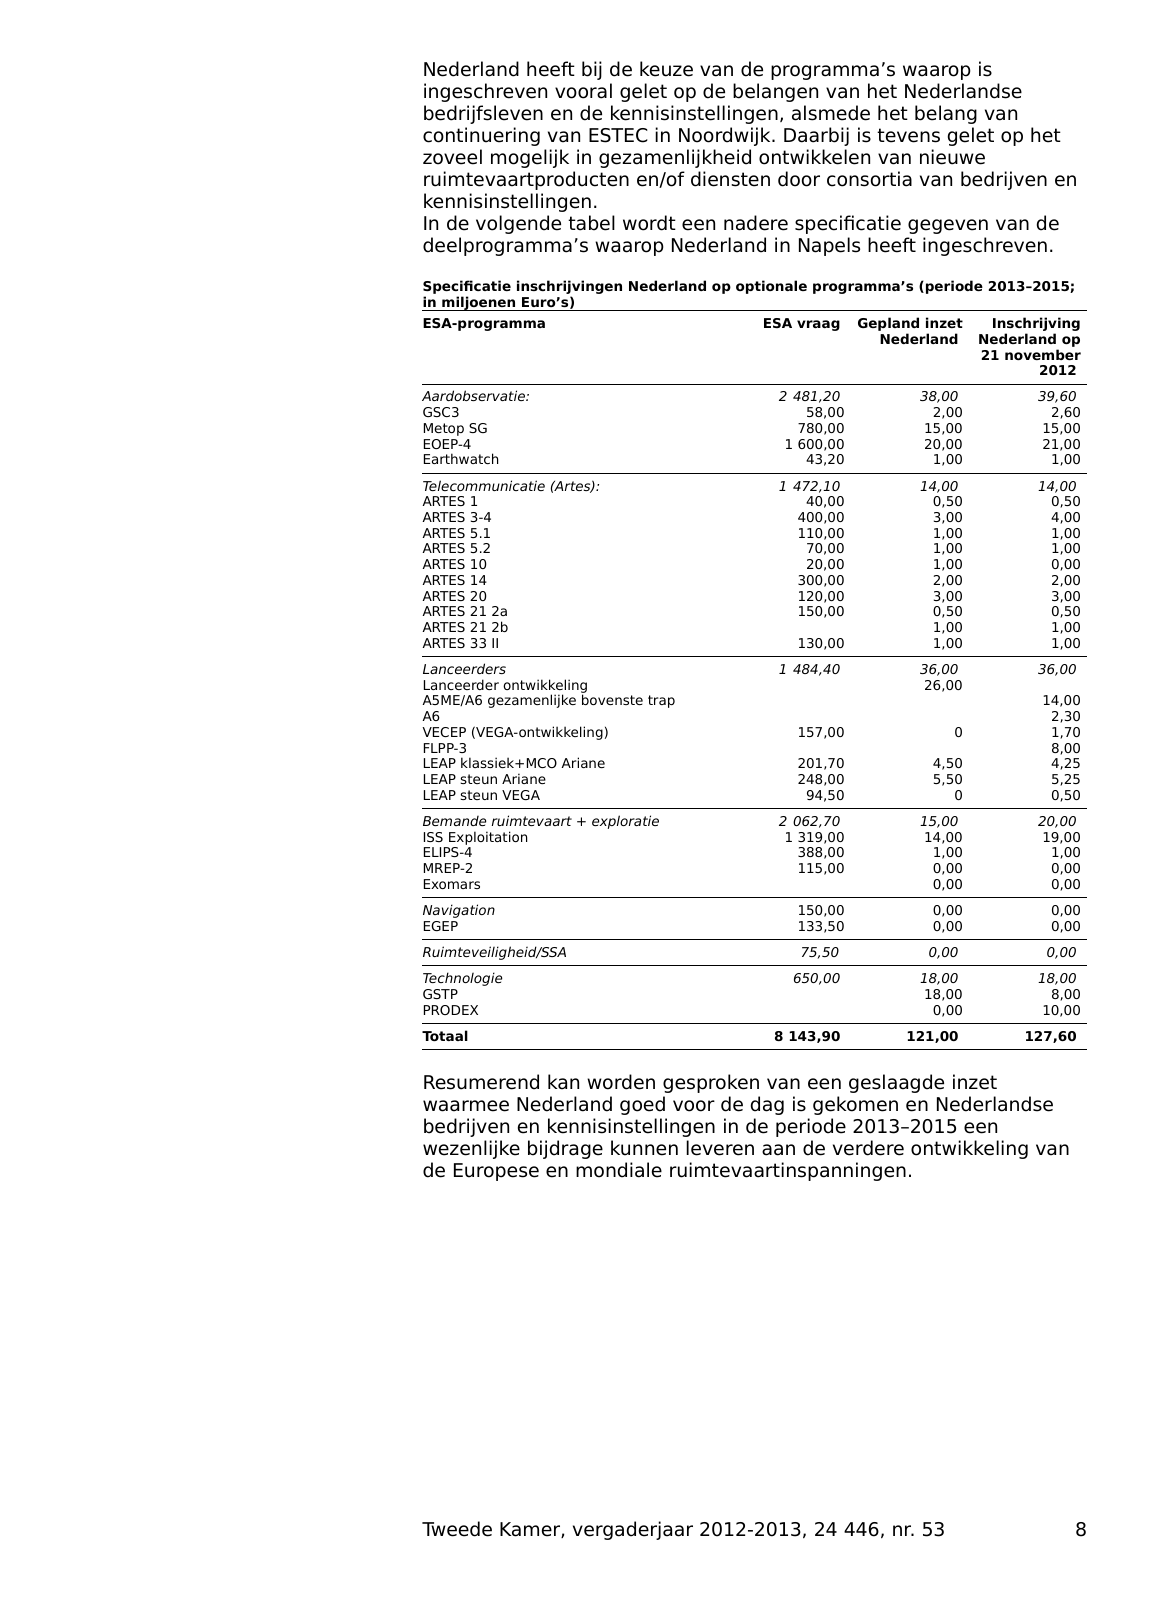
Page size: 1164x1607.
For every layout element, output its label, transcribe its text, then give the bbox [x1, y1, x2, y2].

table_cell 780,00 [732, 421, 850, 436]
table_cell 1,00 [969, 541, 1087, 557]
table_cell [732, 678, 850, 693]
table_cell Totaal [422, 1024, 732, 1049]
table_cell 201,70 [732, 756, 850, 772]
table_cell A6 [422, 709, 732, 725]
table_cell 10,00 [969, 1002, 1087, 1023]
table_cell 3,00 [850, 510, 968, 526]
table_cell 94,50 [732, 788, 850, 808]
table_cell ARTES 5.2 [422, 541, 732, 557]
table_cell Exomars [422, 877, 732, 897]
table_cell ESA-programma [422, 311, 732, 383]
table_cell 8,00 [969, 740, 1087, 756]
table_cell 0,00 [850, 877, 968, 897]
table_cell Telecommunicatie (Artes): [422, 474, 732, 494]
table_cell 0,50 [850, 604, 968, 620]
table_cell 43,20 [732, 452, 850, 473]
table_cell Gepland inzet Nederland [850, 311, 968, 383]
table_cell [732, 693, 850, 709]
table_cell ARTES 33 II [422, 636, 732, 656]
table_cell 2,00 [850, 405, 968, 421]
table_cell 130,00 [732, 636, 850, 656]
table_cell 1 472,10 [732, 474, 850, 494]
table_cell 115,00 [732, 861, 850, 877]
table_cell 70,00 [732, 541, 850, 557]
table_cell 0 [850, 725, 968, 740]
table_cell Bemande ruimtevaart + exploratie [422, 809, 732, 829]
table_cell 3,00 [850, 589, 968, 604]
table_cell Inschrijving Nederland op 21 november 2012 [969, 311, 1087, 383]
table_cell 0,00 [850, 861, 968, 877]
table_cell [732, 987, 850, 1002]
table_cell 133,50 [732, 919, 850, 939]
table_cell Aardobservatie: [422, 385, 732, 405]
table_cell EOEP-4 [422, 436, 732, 452]
table_cell 300,00 [732, 573, 850, 588]
table_cell GSTP [422, 987, 732, 1002]
table_cell 0,50 [850, 494, 968, 510]
table_cell ESA vraag [732, 311, 850, 383]
table_cell [732, 709, 850, 725]
text Nederland heeft bij de keuze van de programma’s waarop is ingeschreven vooral gelet op de belangen van het Nederlandse bedrijfsleven en de kennisinstellingen, alsmede het belang van continuering van ESTEC in Noordwijk. Daarbij is tevens gelet op het zoveel mogelijk in gezamenlijkheid ontwikkelen van nieuwe ruimtevaartproducten en/of diensten door consortia van bedrijven en kennisinstellingen. [422, 59, 1087, 213]
table_cell 1,00 [850, 620, 968, 636]
table_cell ARTES 1 [422, 494, 732, 510]
table_cell 0,00 [969, 861, 1087, 877]
table_cell [850, 740, 968, 756]
table_cell ARTES 20 [422, 589, 732, 604]
table_cell ARTES 3-4 [422, 510, 732, 526]
table_cell ARTES 21 2a [422, 604, 732, 620]
table_cell LEAP klassiek+MCO Ariane [422, 756, 732, 772]
table_cell [732, 740, 850, 756]
table_cell 1,00 [850, 541, 968, 557]
table_cell 1,00 [969, 620, 1087, 636]
table_cell 2,00 [969, 573, 1087, 588]
table_cell Navigation [422, 898, 732, 918]
table_cell 14,00 [850, 474, 968, 494]
table_cell 1,70 [969, 725, 1087, 740]
table_cell 14,00 [969, 474, 1087, 494]
table_cell 20,00 [969, 809, 1087, 829]
table_cell 388,00 [732, 845, 850, 861]
table_cell 0,00 [969, 919, 1087, 939]
table_cell A5ME/A6 gezamenlijke bovenste trap [422, 693, 732, 709]
table_cell 0,00 [969, 557, 1087, 573]
table_cell 1,00 [850, 452, 968, 473]
table_cell [850, 709, 968, 725]
table_cell 150,00 [732, 604, 850, 620]
table_cell 38,00 [850, 385, 968, 405]
table_cell 2 481,20 [732, 385, 850, 405]
table_cell 1,00 [850, 845, 968, 861]
table_cell ARTES 5.1 [422, 526, 732, 541]
table_cell 0,00 [969, 898, 1087, 918]
table_cell 400,00 [732, 510, 850, 526]
table_cell [850, 693, 968, 709]
table_cell 4,25 [969, 756, 1087, 772]
table_cell 8,00 [969, 987, 1087, 1002]
table_cell 0,00 [850, 919, 968, 939]
table_cell Technologie [422, 966, 732, 987]
table_cell 2,60 [969, 405, 1087, 421]
table_cell 1 484,40 [732, 657, 850, 677]
table_cell 5,50 [850, 772, 968, 788]
table_cell 127,60 [969, 1024, 1087, 1049]
table_cell Ruimteveiligheid/SSA [422, 940, 732, 965]
table_cell 18,00 [969, 966, 1087, 987]
table_cell VECEP (VEGA-ontwikkeling) [422, 725, 732, 740]
table_cell 15,00 [969, 421, 1087, 436]
table_header Specificatie inschrijvingen Nederland op optionale programma’s (periode 2013–2015; in miljoenen Euro’s) [422, 279, 1087, 310]
table_cell 20,00 [850, 436, 968, 452]
table_cell 36,00 [850, 657, 968, 677]
table_cell PRODEX [422, 1002, 732, 1023]
table_cell 2,30 [969, 709, 1087, 725]
table_cell 0,50 [969, 604, 1087, 620]
table_cell Lanceerders [422, 657, 732, 677]
table_cell EGEP [422, 919, 732, 939]
table_cell 0,00 [850, 940, 968, 965]
table_cell 5,25 [969, 772, 1087, 788]
table_cell 36,00 [969, 657, 1087, 677]
table_cell Metop SG [422, 421, 732, 436]
table_cell 0 [850, 788, 968, 808]
table_cell 1 319,00 [732, 830, 850, 845]
table_cell 110,00 [732, 526, 850, 541]
table_cell [732, 877, 850, 897]
table_cell 1,00 [969, 845, 1087, 861]
table_cell 21,00 [969, 436, 1087, 452]
table_cell ELIPS-4 [422, 845, 732, 861]
table_cell 1,00 [969, 636, 1087, 656]
table_cell 75,50 [732, 940, 850, 965]
table_cell 0,00 [969, 940, 1087, 965]
table_cell ISS Exploitation [422, 830, 732, 845]
table_cell 650,00 [732, 966, 850, 987]
table_cell 1 600,00 [732, 436, 850, 452]
table_cell 0,50 [969, 494, 1087, 510]
table_cell 121,00 [850, 1024, 968, 1049]
table_cell 58,00 [732, 405, 850, 421]
table_cell 4,50 [850, 756, 968, 772]
table_cell 0,50 [969, 788, 1087, 808]
table_cell 40,00 [732, 494, 850, 510]
table_cell MREP-2 [422, 861, 732, 877]
table_cell 4,00 [969, 510, 1087, 526]
text In de volgende tabel wordt een nadere specificatie gegeven van de deelprogramma’s waarop Nederland in Napels heeft ingeschreven. [422, 213, 1087, 257]
table_cell GSC3 [422, 405, 732, 421]
table_cell 1,00 [850, 636, 968, 656]
table_cell 1,00 [850, 526, 968, 541]
table_cell 18,00 [850, 966, 968, 987]
table_cell 1,00 [969, 452, 1087, 473]
table_cell 0,00 [850, 898, 968, 918]
table_cell 2 062,70 [732, 809, 850, 829]
table_cell Lanceerder ontwikkeling [422, 678, 732, 693]
text Resumerend kan worden gesproken van een geslaagde inzet waarmee Nederland goed voor de dag is gekomen en Nederlandse bedrijven en kennisinstellingen in de periode 2013–2015 een wezenlijke bijdrage kunnen leveren aan de verdere ontwikkeling van de Europese en mondiale ruimtevaartinspanningen. [422, 1072, 1087, 1182]
table_cell 0,00 [850, 1002, 968, 1023]
table_cell 18,00 [850, 987, 968, 1002]
table_cell Earthwatch [422, 452, 732, 473]
table_cell FLPP-3 [422, 740, 732, 756]
table_cell 0,00 [969, 877, 1087, 897]
table_cell 248,00 [732, 772, 850, 788]
table_cell 19,00 [969, 830, 1087, 845]
table_cell ARTES 14 [422, 573, 732, 588]
table_cell 15,00 [850, 421, 968, 436]
table_cell 2,00 [850, 573, 968, 588]
table_cell [732, 1002, 850, 1023]
table_cell 14,00 [969, 693, 1087, 709]
table_cell [969, 678, 1087, 693]
table_cell 26,00 [850, 678, 968, 693]
table_cell 8 143,90 [732, 1024, 850, 1049]
table_cell 39,60 [969, 385, 1087, 405]
table_cell LEAP steun VEGA [422, 788, 732, 808]
table_cell 14,00 [850, 830, 968, 845]
table_cell 15,00 [850, 809, 968, 829]
table_cell 1,00 [969, 526, 1087, 541]
table_cell 3,00 [969, 589, 1087, 604]
table_cell 150,00 [732, 898, 850, 918]
table_cell LEAP steun Ariane [422, 772, 732, 788]
table_cell [732, 620, 850, 636]
table_cell 1,00 [850, 557, 968, 573]
table_cell 20,00 [732, 557, 850, 573]
table_cell ARTES 21 2b [422, 620, 732, 636]
table_cell 157,00 [732, 725, 850, 740]
table_cell ARTES 10 [422, 557, 732, 573]
table_cell 120,00 [732, 589, 850, 604]
